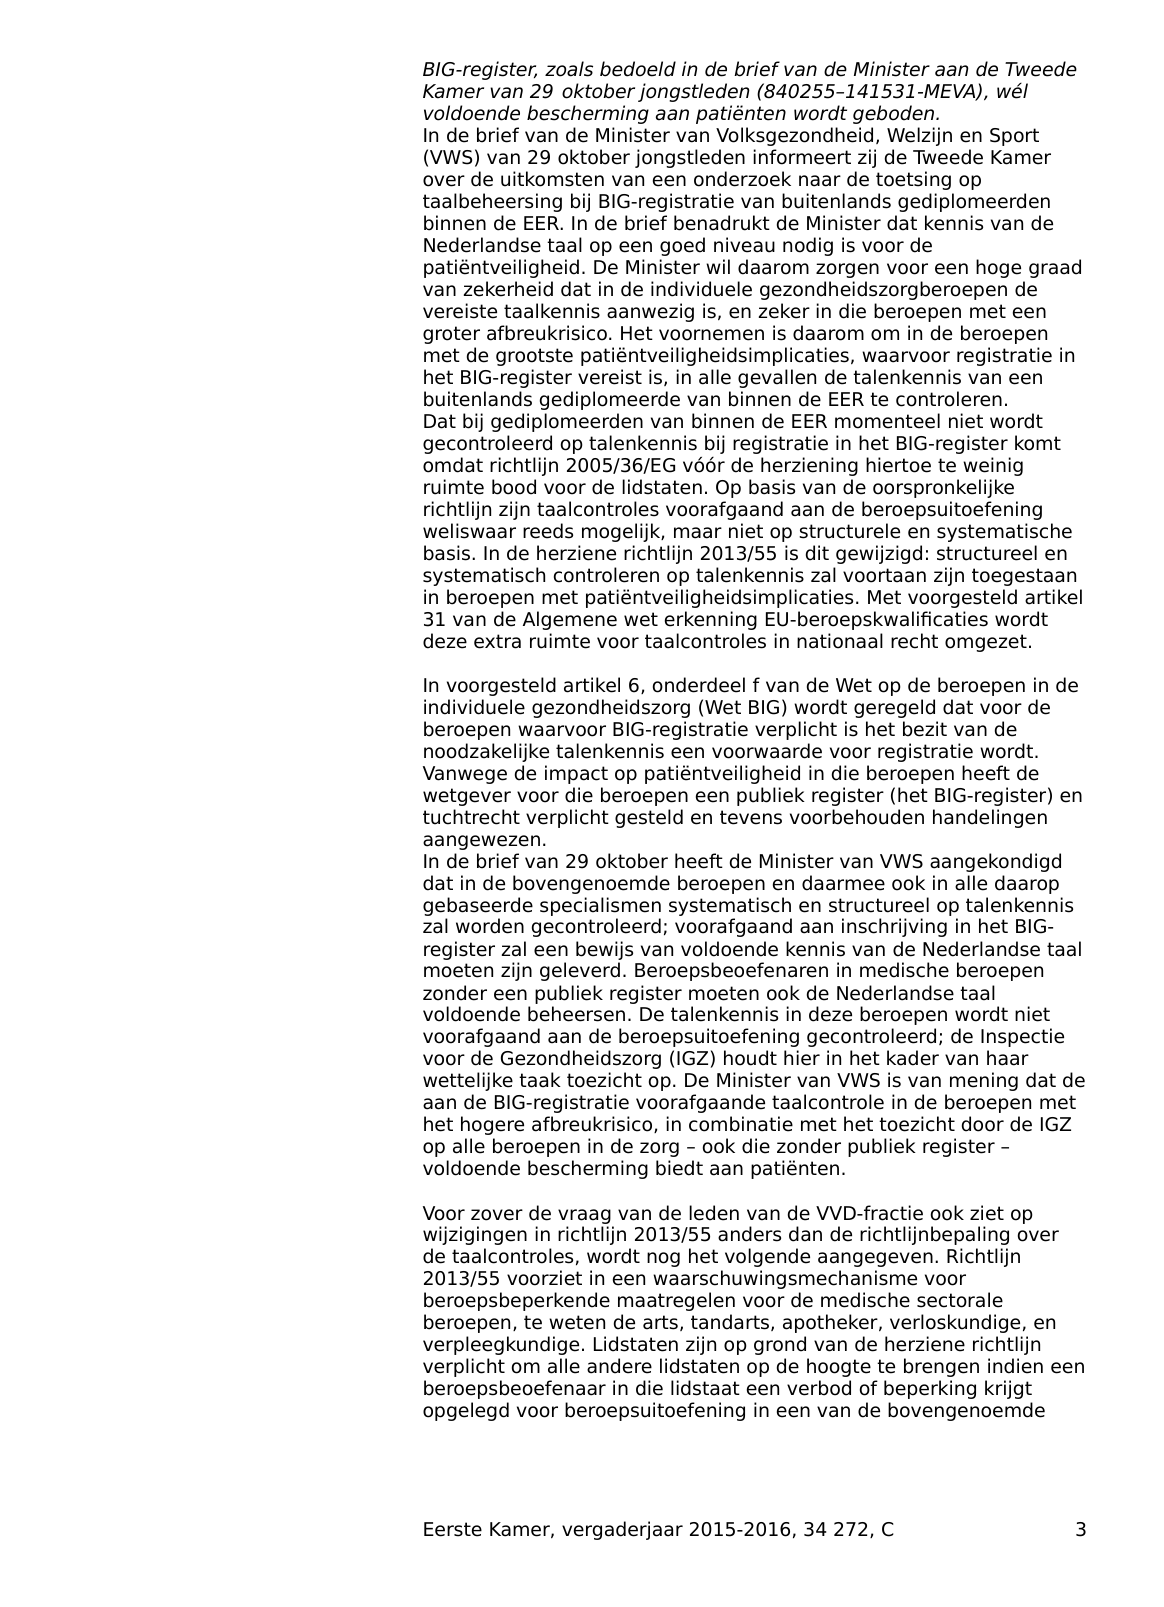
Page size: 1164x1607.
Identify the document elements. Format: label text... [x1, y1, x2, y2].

text Dat bij gediplomeerden van binnen de EER momenteel niet wordt gecontroleerd op talenkennis bij registratie in het BIG-register komt omdat richtlijn 2005/36/EG vóór de herziening hiertoe te weinig ruimte bood voor de lidstaten. Op basis van de oorspronkelijke richtlijn zijn taalcontroles voorafgaand aan de beroepsuitoefening weliswaar reeds mogelijk, maar niet op structurele en systematische basis. In de herziene richtlijn 2013/55 is dit gewijzigd: structureel en systematisch controleren op talenkennis zal voortaan zijn toegestaan in beroepen met patiëntveiligheidsimplicaties. Met voorgesteld artikel 31 van de Algemene wet erkenning EU-beroepskwalificaties wordt deze extra ruimte voor taalcontroles in nationaal recht omgezet. [422, 411, 1087, 652]
text In voorgesteld artikel 6, onderdeel f van de Wet op de beroepen in de individuele gezondheidszorg (Wet BIG) wordt geregeld dat voor de beroepen waarvoor BIG-registratie verplicht is het bezit van de noodzakelijke talenkennis een voorwaarde voor registratie wordt. Vanwege de impact op patiëntveiligheid in die beroepen heeft de wetgever voor die beroepen een publiek register (het BIG-register) en tuchtrecht verplicht gesteld en tevens voorbehouden handelingen aangewezen. [422, 675, 1087, 851]
text In de brief van 29 oktober heeft de Minister van VWS aangekondigd dat in de bovengenoemde beroepen en daarmee ook in alle daarop gebaseerde specialismen systematisch en structureel op talenkennis zal worden gecontroleerd; voorafgaand aan inschrijving in het BIG-register zal een bewijs van voldoende kennis van de Nederlandse taal moeten zijn geleverd. Beroepsbeoefenaren in medische beroepen zonder een publiek register moeten ook de Nederlandse taal voldoende beheersen. De talenkennis in deze beroepen wordt niet voorafgaand aan de beroepsuitoefening gecontroleerd; de Inspectie voor de Gezondheidszorg (IGZ) houdt hier in het kader van haar wettelijke taak toezicht op. De Minister van VWS is van mening dat de aan de BIG-registratie voorafgaande taalcontrole in de beroepen met het hogere afbreukrisico, in combinatie met het toezicht door de IGZ op alle beroepen in de zorg – ook die zonder publiek register – voldoende bescherming biedt aan patiënten. [422, 851, 1087, 1180]
text BIG-register, zoals bedoeld in de brief van de Minister aan de Tweede Kamer van 29 oktober jongstleden (840255–141531-MEVA), wél voldoende bescherming aan patiënten wordt geboden. [422, 59, 1087, 125]
text Voor zover de vraag van de leden van de VVD-fractie ook ziet op wijzigingen in richtlijn 2013/55 anders dan de richtlijnbepaling over de taalcontroles, wordt nog het volgende aangegeven. Richtlijn 2013/55 voorziet in een waarschuwingsmechanisme voor beroepsbeperkende maatregelen voor de medische sectorale beroepen, te weten de arts, tandarts, apotheker, verloskundige, en verpleegkundige. Lidstaten zijn op grond van de herziene richtlijn verplicht om alle andere lidstaten op de hoogte te brengen indien een beroepsbeoefenaar in die lidstaat een verbod of beperking krijgt opgelegd voor beroepsuitoefening in een van de bovengenoemde [422, 1202, 1087, 1422]
text In de brief van de Minister van Volksgezondheid, Welzijn en Sport (VWS) van 29 oktober jongstleden informeert zij de Tweede Kamer over de uitkomsten van een onderzoek naar de toetsing op taalbeheersing bij BIG-registratie van buitenlands gediplomeerden binnen de EER. In de brief benadrukt de Minister dat kennis van de Nederlandse taal op een goed niveau nodig is voor de patiëntveiligheid. De Minister wil daarom zorgen voor een hoge graad van zekerheid dat in de individuele gezondheidszorgberoepen de vereiste taalkennis aanwezig is, en zeker in die beroepen met een groter afbreukrisico. Het voornemen is daarom om in de beroepen met de grootste patiëntveiligheidsimplicaties, waarvoor registratie in het BIG-register vereist is, in alle gevallen de talenkennis van een buitenlands gediplomeerde van binnen de EER te controleren. [422, 125, 1087, 411]
